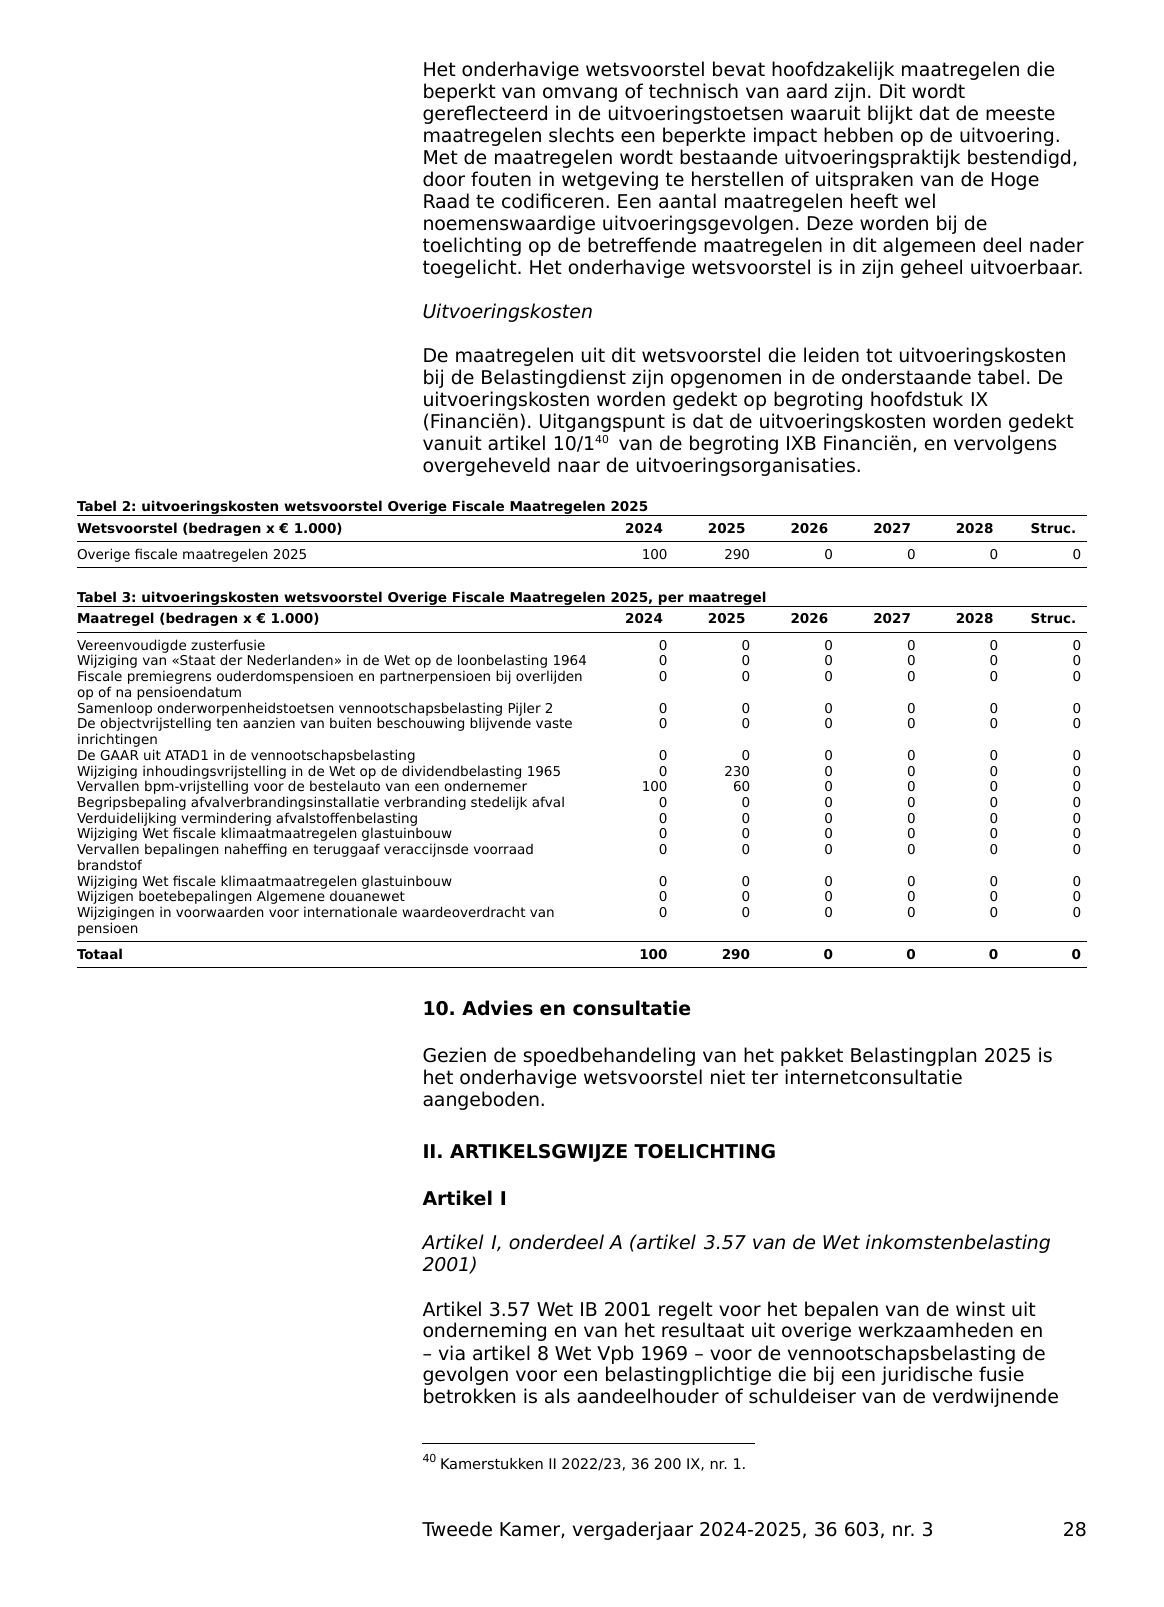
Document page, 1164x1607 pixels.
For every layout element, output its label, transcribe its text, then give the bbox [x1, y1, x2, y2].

table_cell 0 [921, 842, 1004, 873]
table_cell 100 [591, 542, 673, 567]
table_cell 0 [756, 905, 838, 941]
table_cell De objectvrijstelling ten aanzien van buiten beschouwing blijvende vaste inrichtingen [77, 716, 591, 748]
table_cell 0 [673, 842, 756, 873]
table_cell 0 [756, 795, 838, 811]
table_cell Verduidelijking vermindering afvalstoffenbelasting [77, 811, 591, 826]
table_cell 0 [921, 633, 1004, 653]
table_cell 0 [673, 716, 756, 748]
table_cell 0 [1004, 763, 1087, 779]
table_cell Maatregel (bedragen x € 1.000) [77, 607, 591, 632]
table_cell 0 [591, 842, 673, 873]
table_cell 2027 [839, 516, 921, 541]
table_cell 0 [921, 889, 1004, 905]
table_cell 0 [839, 700, 921, 716]
table_cell 0 [756, 779, 838, 795]
table_header Tabel 2: uitvoeringskosten wetsvoorstel Overige Fiscale Maatregelen 2025 [77, 499, 1087, 515]
table_cell 0 [1004, 748, 1087, 763]
table_cell 0 [921, 779, 1004, 795]
table_cell 290 [673, 542, 756, 567]
table_cell 0 [591, 874, 673, 889]
table_cell 0 [1004, 700, 1087, 716]
subtitle Artikel I [422, 1188, 1087, 1210]
table_cell 2028 [921, 607, 1004, 632]
table_cell 0 [1004, 942, 1087, 967]
table_cell Wijzigingen in voorwaarden voor internationale waardeoverdracht van pensioen [77, 905, 591, 941]
table_cell 0 [1004, 842, 1087, 873]
table_cell 0 [756, 842, 838, 873]
table_cell Totaal [77, 942, 591, 967]
table_cell 0 [921, 795, 1004, 811]
text Gezien de spoedbehandeling van het pakket Belastingplan 2025 is het onderhavige wetsvoorstel niet ter internetconsultatie aangeboden. [422, 1045, 1087, 1111]
table_cell 0 [1004, 669, 1087, 700]
table_cell 0 [591, 653, 673, 669]
table_cell 0 [673, 748, 756, 763]
table_cell Struc. [1004, 607, 1087, 632]
table_cell 290 [673, 942, 756, 967]
table_cell 0 [756, 874, 838, 889]
table_cell Fiscale premiegrens ouderdomspensioen en partnerpensioen bij overlijden op of na pensioendatum [77, 669, 591, 700]
table_cell Overige fiscale maatregelen 2025 [77, 542, 591, 567]
table_cell 0 [1004, 716, 1087, 748]
table_cell Begripsbepaling afvalverbrandingsinstallatie verbranding stedelijk afval [77, 795, 591, 811]
table_cell 0 [839, 542, 921, 567]
table_cell 60 [673, 779, 756, 795]
table_cell 2024 [591, 607, 673, 632]
table_cell 0 [673, 653, 756, 669]
table_cell 0 [839, 633, 921, 653]
table_cell 0 [591, 763, 673, 779]
table_cell De GAAR uit ATAD1 in de vennootschapsbelasting [77, 748, 591, 763]
table_cell 0 [839, 669, 921, 700]
table_header Tabel 3: uitvoeringskosten wetsvoorstel Overige Fiscale Maatregelen 2025, per maatregel [77, 590, 1087, 606]
table_cell 0 [839, 748, 921, 763]
table_cell 0 [756, 700, 838, 716]
table_cell 0 [921, 700, 1004, 716]
table_cell 0 [839, 942, 921, 967]
table_cell 0 [1004, 889, 1087, 905]
table_cell 0 [673, 826, 756, 842]
table_cell 0 [839, 795, 921, 811]
table_cell 0 [839, 811, 921, 826]
table_cell 0 [756, 542, 838, 567]
table_cell 0 [673, 633, 756, 653]
table_cell 0 [591, 826, 673, 842]
table_cell 0 [1004, 779, 1087, 795]
table_cell Samenloop onderworpenheidstoetsen vennootschapsbelasting Pijler 2 [77, 700, 591, 716]
table_cell 0 [1004, 653, 1087, 669]
table_cell 0 [673, 795, 756, 811]
table_cell 0 [756, 811, 838, 826]
table_cell 0 [673, 669, 756, 700]
table_cell Vereenvoudigde zusterfusie [77, 633, 591, 653]
table_cell 0 [921, 811, 1004, 826]
table_cell 0 [839, 905, 921, 941]
table_cell 0 [673, 874, 756, 889]
table_cell 0 [921, 653, 1004, 669]
table_cell 0 [673, 905, 756, 941]
table_cell 0 [1004, 633, 1087, 653]
table_cell 0 [756, 826, 838, 842]
table_cell 0 [673, 700, 756, 716]
table_cell 2028 [921, 516, 1004, 541]
table_cell 0 [591, 633, 673, 653]
subtitle Uitvoeringskosten [422, 301, 1087, 323]
subtitle Artikel I, onderdeel A (artikel 3.57 van de Wet inkomstenbelasting 2001) [422, 1232, 1087, 1276]
table_cell 0 [839, 874, 921, 889]
table_cell Vervallen bpm-vrijstelling voor de bestelauto van een ondernemer [77, 779, 591, 795]
table_cell 2025 [673, 516, 756, 541]
table_cell 0 [756, 669, 838, 700]
table_cell Wijziging inhoudingsvrijstelling in de Wet op de dividendbelasting 1965 [77, 763, 591, 779]
table_cell 2025 [673, 607, 756, 632]
table_cell 2027 [839, 607, 921, 632]
table_cell 0 [756, 748, 838, 763]
text Kamerstukken II 2022/23, 36 200 IX, nr. 1. [422, 1452, 1087, 1474]
table_cell 0 [839, 779, 921, 795]
table_cell 0 [591, 905, 673, 941]
table_cell 0 [921, 942, 1004, 967]
table_cell 0 [1004, 826, 1087, 842]
table_cell 0 [591, 748, 673, 763]
table_cell 100 [591, 942, 673, 967]
table_cell 0 [921, 905, 1004, 941]
table_cell 0 [673, 889, 756, 905]
table_cell 0 [921, 542, 1004, 567]
text Het onderhavige wetsvoorstel bevat hoofdzakelijk maatregelen die beperkt van omvang of technisch van aard zijn. Dit wordt gereflecteerd in de uitvoeringstoetsen waaruit blijkt dat de meeste maatregelen slechts een beperkte impact hebben op de uitvoering. Met de maatregelen wordt bestaande uitvoeringspraktijk bestendigd, door fouten in wetgeving te herstellen of uitspraken van de Hoge Raad te codificeren. Een aantal maatregelen heeft wel noemenswaardige uitvoeringsgevolgen. Deze worden bij de toelichting op de betreffende maatregelen in dit algemeen deel nader toegelicht. Het onderhavige wetsvoorstel is in zijn geheel uitvoerbaar. [422, 59, 1087, 279]
table_cell Wijziging Wet fiscale klimaatmaatregelen glastuinbouw [77, 826, 591, 842]
table_cell Vervallen bepalingen naheffing en teruggaaf veraccijnsde voorraad brandstof [77, 842, 591, 873]
table_cell 0 [839, 763, 921, 779]
table_cell 0 [756, 716, 838, 748]
table_cell 0 [921, 874, 1004, 889]
text De maatregelen uit dit wetsvoorstel die leiden tot uitvoeringskosten bij de Belastingdienst zijn opgenomen in de onderstaande tabel. De uitvoeringskosten worden gedekt op begroting hoofdstuk IX (Financiën). Uitgangspunt is dat de uitvoeringskosten worden gedekt vanuit artikel 10/1 van de begroting IXB Financiën, en vervolgens overgeheveld naar de uitvoeringsorganisaties. [422, 345, 1087, 477]
table_cell 0 [756, 942, 838, 967]
table_cell 0 [591, 700, 673, 716]
table_cell Wijziging van «Staat der Nederlanden» in de Wet op de loonbelasting 1964 [77, 653, 591, 669]
table_cell 0 [921, 716, 1004, 748]
table_cell 0 [839, 889, 921, 905]
table_cell 2026 [756, 516, 838, 541]
text Artikel 3.57 Wet IB 2001 regelt voor het bepalen van de winst uit onderneming en van het resultaat uit overige werkzaamheden en – via artikel 8 Wet Vpb 1969 – voor de vennootschapsbelasting de gevolgen voor een belastingplichtige die bij een juridische fusie betrokken is als aandeelhouder of schuldeiser van de verdwijnende [422, 1298, 1087, 1408]
table_cell 0 [1004, 795, 1087, 811]
table_cell 0 [591, 811, 673, 826]
table_cell 230 [673, 763, 756, 779]
table_cell 0 [839, 842, 921, 873]
table_cell Struc. [1004, 516, 1087, 541]
table_cell 0 [1004, 874, 1087, 889]
table_cell 0 [1004, 811, 1087, 826]
table_cell 0 [921, 763, 1004, 779]
table_cell 0 [591, 795, 673, 811]
subtitle 10. Advies en consultatie [422, 998, 1087, 1020]
table_cell Wijziging Wet fiscale klimaatmaatregelen glastuinbouw [77, 874, 591, 889]
table_cell 2026 [756, 607, 838, 632]
table_cell 0 [756, 653, 838, 669]
table_cell 0 [1004, 542, 1087, 567]
table_cell Wetsvoorstel (bedragen x € 1.000) [77, 516, 591, 541]
table_cell 0 [839, 716, 921, 748]
table_cell 0 [921, 826, 1004, 842]
table_cell 0 [673, 811, 756, 826]
table_cell 100 [591, 779, 673, 795]
table_cell 0 [756, 763, 838, 779]
table_cell 0 [756, 889, 838, 905]
table_cell 0 [921, 748, 1004, 763]
table_cell 0 [591, 716, 673, 748]
table_cell 0 [839, 826, 921, 842]
table_cell 0 [839, 653, 921, 669]
subtitle II. ARTIKELSGWIJZE TOELICHTING [422, 1141, 1087, 1163]
table_cell 0 [1004, 905, 1087, 941]
table_cell 0 [591, 669, 673, 700]
table_cell 2024 [591, 516, 673, 541]
table_cell 0 [921, 669, 1004, 700]
table_cell Wijzigen boetebepalingen Algemene douanewet [77, 889, 591, 905]
table_cell 0 [591, 889, 673, 905]
table_cell 0 [756, 633, 838, 653]
